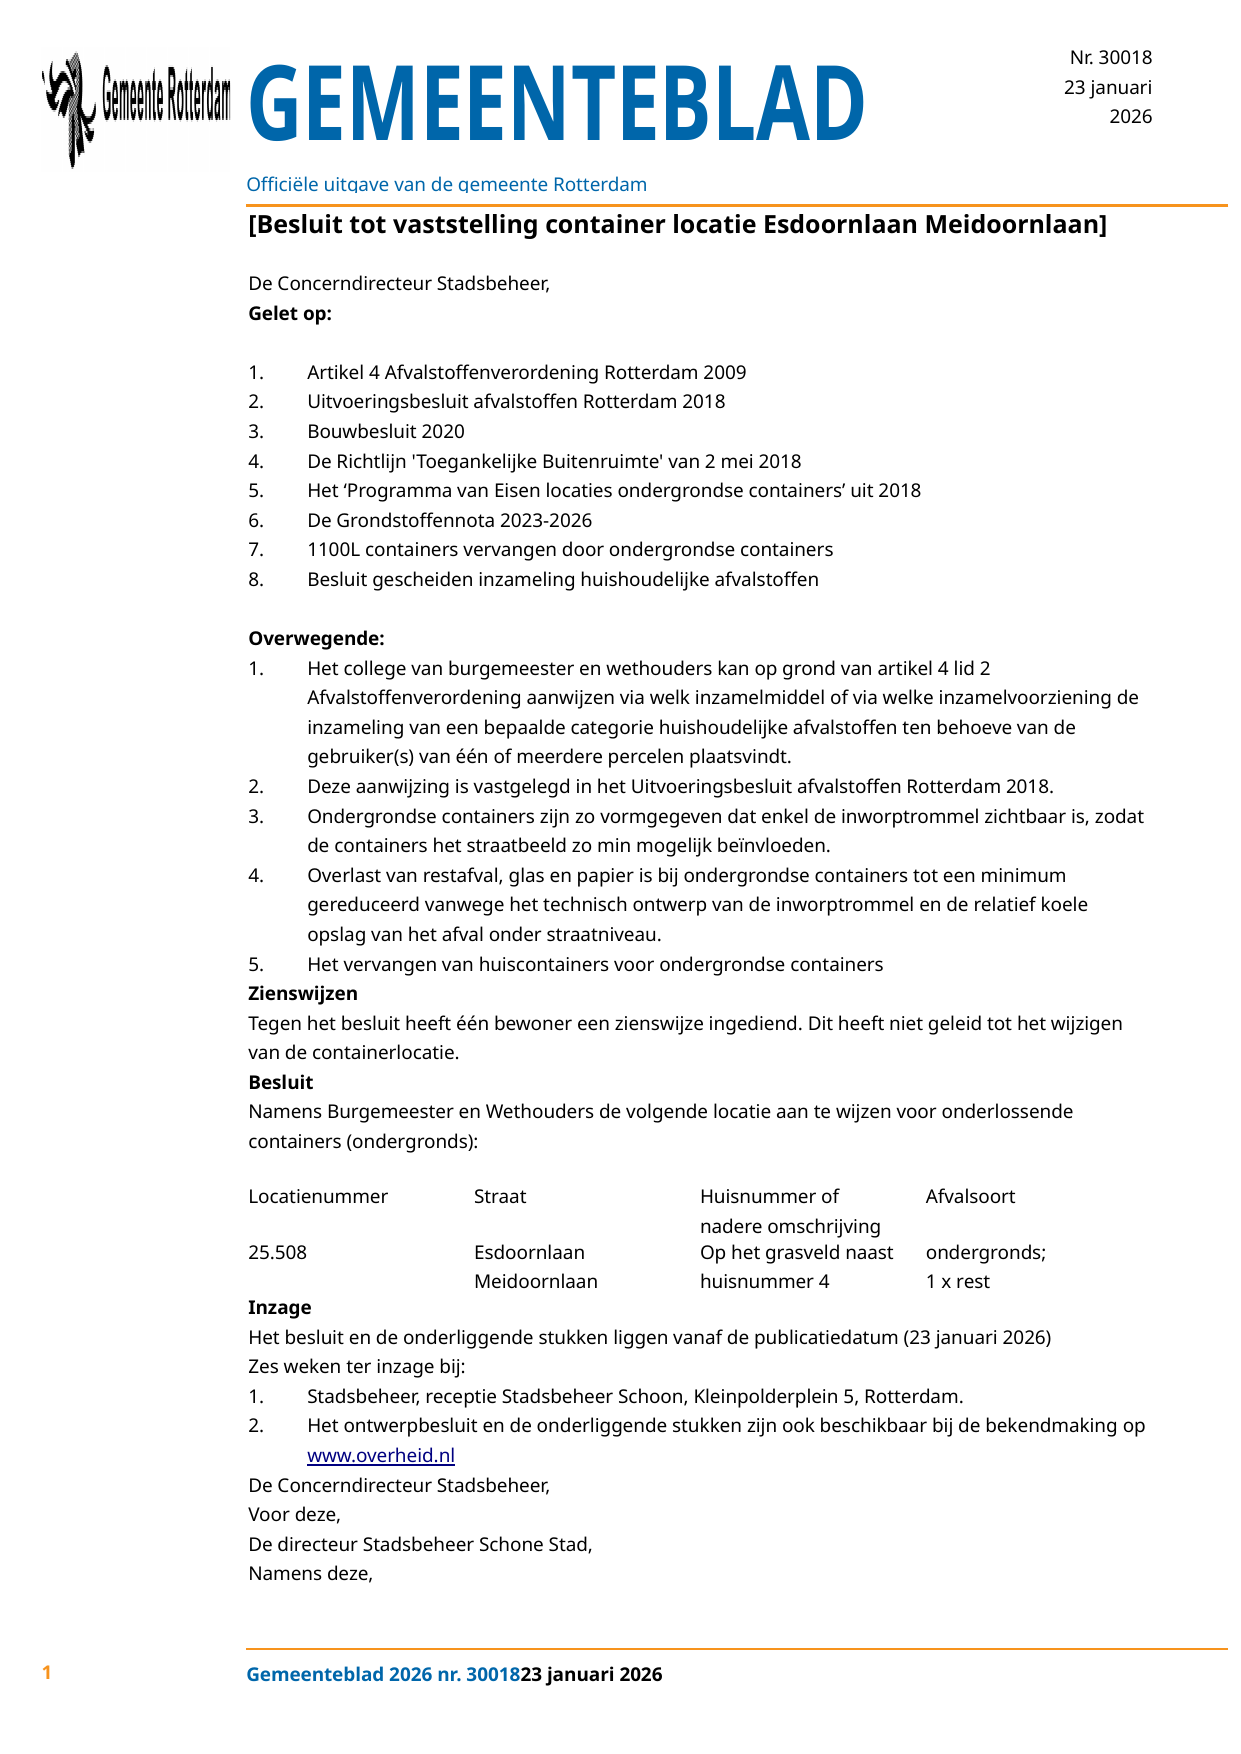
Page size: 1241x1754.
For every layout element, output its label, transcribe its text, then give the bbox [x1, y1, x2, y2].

list 1100L containers vervangen door ondergrondse containers [248, 537, 1152, 562]
text Besluit [248, 1069, 1152, 1095]
list Bouwbesluit 2020 [248, 418, 1152, 444]
list Het ‘Programma van Eisen locaties ondergrondse containers’ uit 2018 [248, 477, 1152, 503]
list Overlast van restafval, glas en papier is bij ondergrondse containers tot een minimum gereduceerd vanwege het technisch ontwerp van de inworptrommel en de relatief koele opslag van het afval onder straatniveau. [248, 862, 1152, 947]
text De Concerndirecteur Stadsbeheer, [248, 1472, 1152, 1498]
list Het college van burgemeester en wethouders kan op grond van artikel 4 lid 2 Afvalstoffenverordening aanwijzen via welk inzamelmiddel of via welke inzamelvoorziening de inzameling van een bepaalde categorie huishoudelijke afvalstoffen ten behoeve van de gebruiker(s) van één of meerdere percelen plaatsvindt. [248, 655, 1152, 769]
text Zienswijzen [248, 980, 1152, 1006]
text [Besluit tot vaststelling container locatie Esdoornlaan Meidoornlaan] [248, 207, 1152, 241]
text Tegen het besluit heeft één bewoner een zienswijze ingediend. Dit heeft niet geleid tot het wijzigen van de containerlocatie. [248, 1010, 1152, 1065]
table_header Locatienummer [248, 1184, 474, 1239]
list De Richtlijn 'Toegankelijke Buitenruimte' van 2 mei 2018 [248, 448, 1152, 473]
text Overwegende: [248, 625, 1152, 651]
text Zes weken ter inzage bij: [248, 1353, 1152, 1379]
table_cell Op het grasveld naast huisnummer 4 [700, 1239, 926, 1294]
list De Grondstoffennota 2023-2026 [248, 507, 1152, 533]
list Het ontwerpbesluit en de onderliggende stukken zijn ook beschikbaar bij de bekendmaking op www.overheid.nl [248, 1413, 1152, 1468]
list Besluit gescheiden inzameling huishoudelijke afvalstoffen [248, 566, 1152, 592]
table_cell Esdoornlaan Meidoornlaan [474, 1239, 700, 1294]
picture [41, 47, 231, 172]
text De directeur Stadsbeheer Schone Stad, [248, 1531, 1152, 1557]
text Gelet op: [248, 300, 1152, 326]
table_header Straat [474, 1184, 700, 1239]
list Ondergrondse containers zijn zo vormgegeven dat enkel de inworptrommel zichtbaar is, zodat de containers het straatbeeld zo min mogelijk beïnvloeden. [248, 803, 1152, 858]
list Uitvoeringsbesluit afvalstoffen Rotterdam 2018 [248, 389, 1152, 414]
text De Concerndirecteur Stadsbeheer, [248, 270, 1152, 296]
text Voor deze, [248, 1501, 1152, 1527]
list Deze aanwijzing is vastgelegd in het Uitvoeringsbesluit afvalstoffen Rotterdam 2018. [248, 773, 1152, 799]
text Namens deze, [248, 1561, 1152, 1586]
table_cell 25.508 [248, 1239, 474, 1294]
table_cell ondergronds; 1 x rest [926, 1239, 1152, 1294]
table_header Afvalsoort [926, 1184, 1152, 1239]
text Namens Burgemeester en Wethouders de volgende locatie aan te wijzen voor onderlossende containers (ondergronds): [248, 1099, 1152, 1154]
list Stadsbeheer, receptie Stadsbeheer Schoon, Kleinpolderplein 5, Rotterdam. [248, 1383, 1152, 1409]
text Het besluit en de onderliggende stukken liggen vanaf de publicatiedatum (23 januari 2026) [248, 1324, 1152, 1350]
table_header Huisnummer of nadere omschrijving [700, 1184, 926, 1239]
text Inzage [248, 1294, 1152, 1320]
list Het vervangen van huiscontainers voor ondergrondse containers [248, 951, 1152, 976]
list Artikel 4 Afvalstoffenverordening Rotterdam 2009 [248, 359, 1152, 385]
